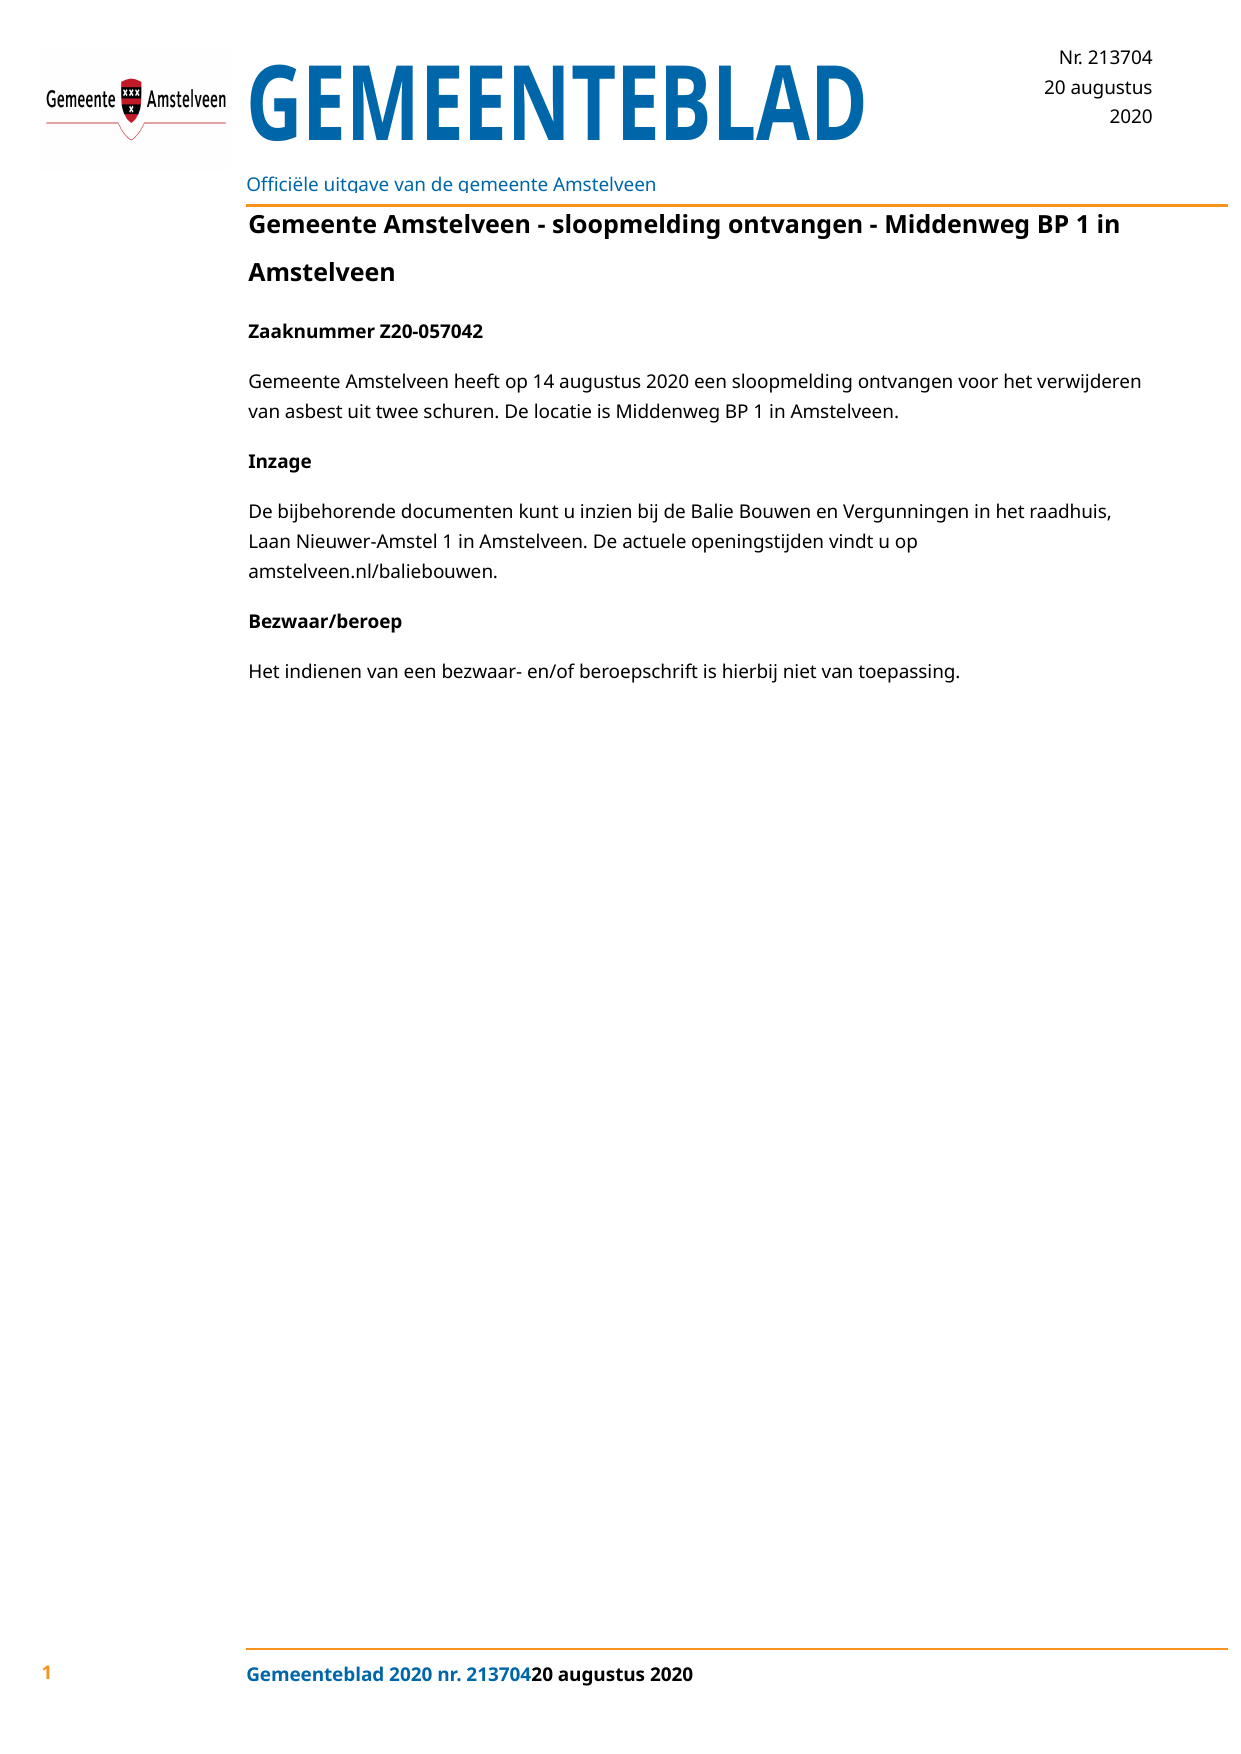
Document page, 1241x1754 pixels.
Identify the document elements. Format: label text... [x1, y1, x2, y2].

text Bezwaar/beroep [248, 608, 1152, 634]
text Gemeente Amstelveen heeft op 14 augustus 2020 een sloopmelding ontvangen voor het verwijderen van asbest uit twee schuren. De locatie is Middenweg BP 1 in Amstelveen. [248, 368, 1152, 424]
text Het indienen van een bezwaar- en/of beroepschrift is hierbij niet van toepassing. [248, 659, 1152, 684]
text De bijbehorende documenten kunt u inzien bij de Balie Bouwen en Vergunningen in het raadhuis, Laan Nieuwer-Amstel 1 in Amstelveen. De actuele openingstijden vindt u op amstelveen.nl/baliebouwen. [248, 499, 1152, 584]
text Inzage [248, 448, 1152, 474]
text Gemeente Amstelveen - sloopmelding ontvangen - Middenweg BP 1 in Amstelveen [248, 207, 1152, 288]
picture [41, 47, 231, 172]
text Zaaknummer Z20-057042 [248, 318, 1152, 344]
